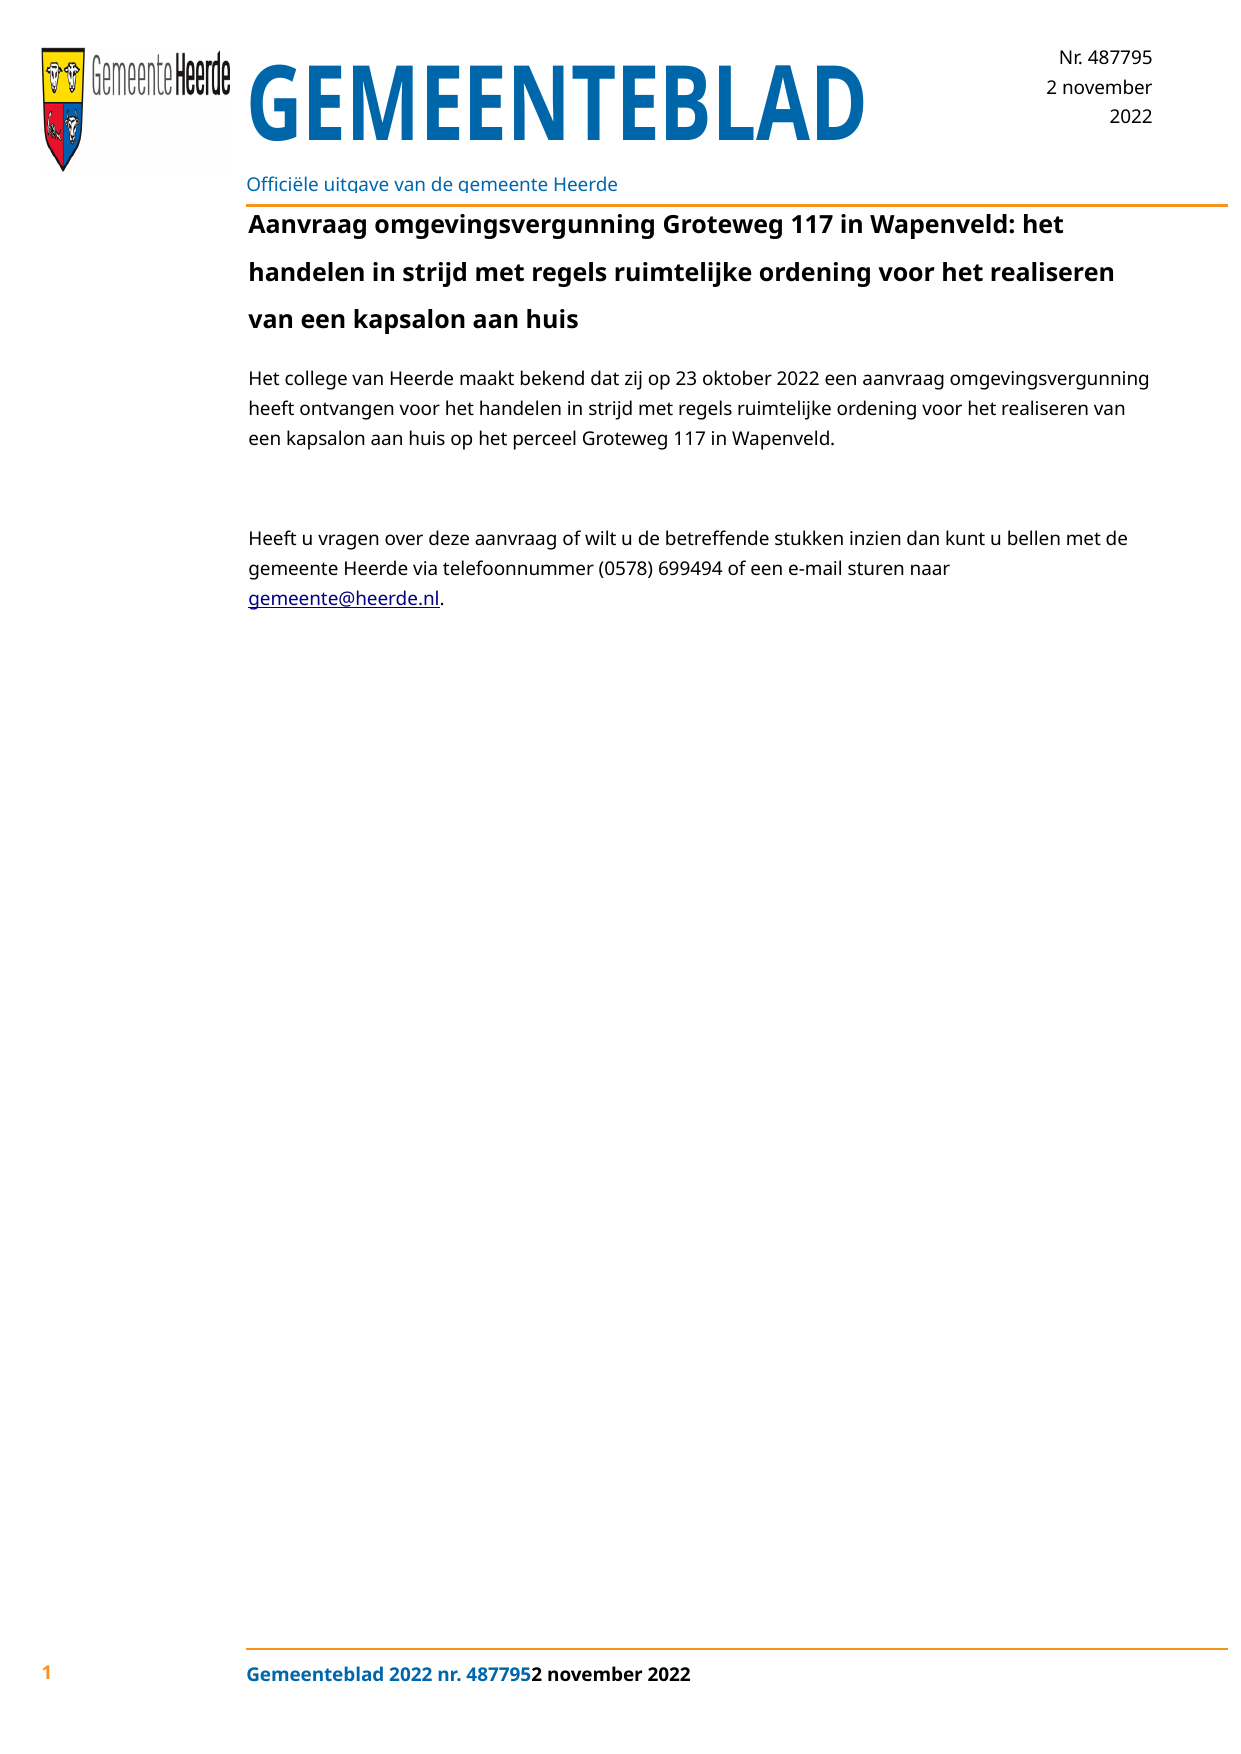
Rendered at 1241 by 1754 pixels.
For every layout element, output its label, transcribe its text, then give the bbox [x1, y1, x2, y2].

picture [41, 47, 231, 172]
text Het college van Heerde maakt bekend dat zij op 23 oktober 2022 een aanvraag omgevingsvergunning heeft ontvangen voor het handelen in strijd met regels ruimtelijke ordening voor het realiseren van een kapsalon aan huis op het perceel Groteweg 117 in Wapenveld. [248, 366, 1152, 450]
text Heeft u vragen over deze aanvraag of wilt u de betreffende stukken inzien dan kunt u bellen met de gemeente Heerde via telefoonnummer (0578) 699494 of een e-mail sturen naar gemeente@heerde.nl. [248, 526, 1152, 610]
text Aanvraag omgevingsvergunning Groteweg 117 in Wapenveld: het handelen in strijd met regels ruimtelijke ordening voor het realiseren van een kapsalon aan huis [248, 207, 1152, 336]
